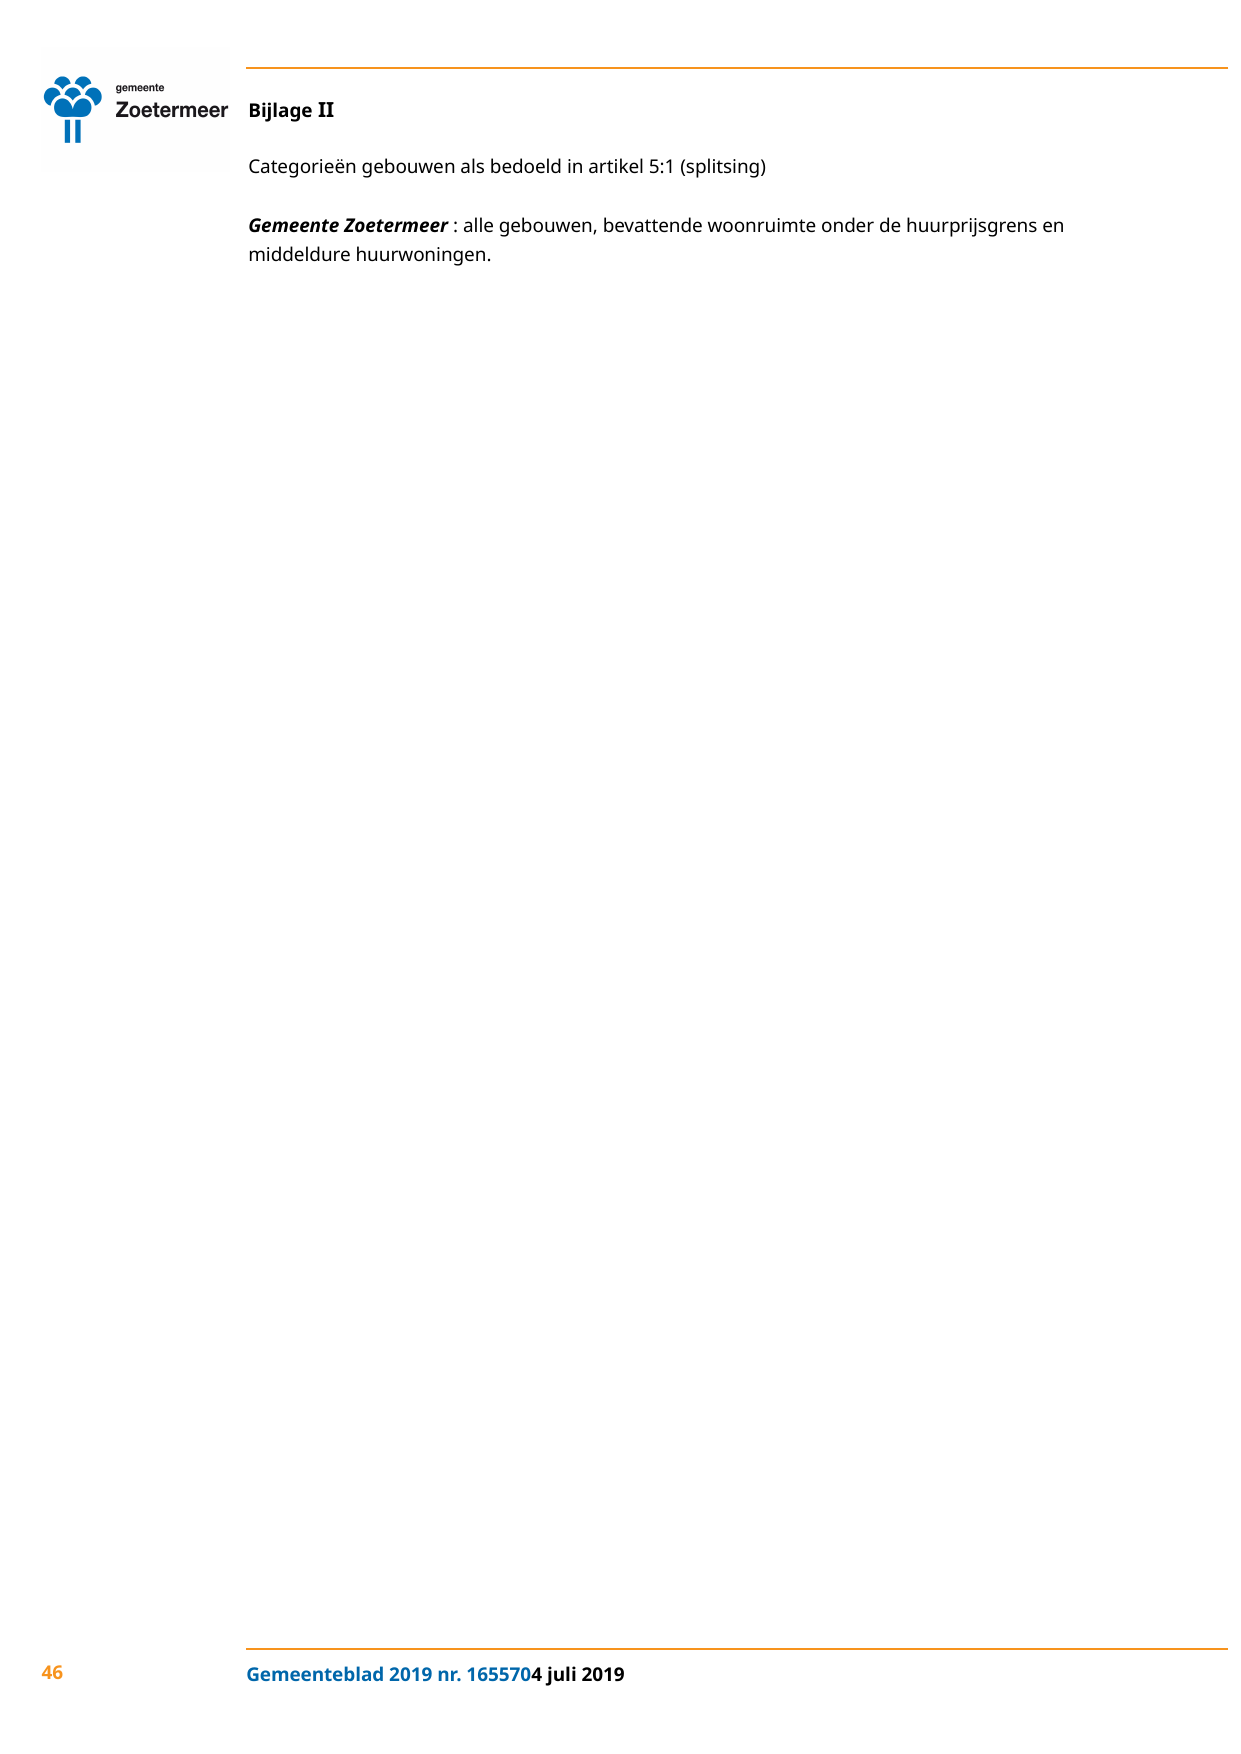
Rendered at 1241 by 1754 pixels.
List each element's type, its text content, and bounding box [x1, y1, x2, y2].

text Bijlage II [248, 95, 1152, 123]
text Categorieën gebouwen als bedoeld in artikel 5:1 (splitsing) [248, 153, 1152, 179]
picture [41, 47, 231, 172]
text Gemeente Zoetermeer : alle gebouwen, bevattende woonruimte onder de huurprijsgrens en middeldure huurwoningen. [248, 212, 1152, 267]
